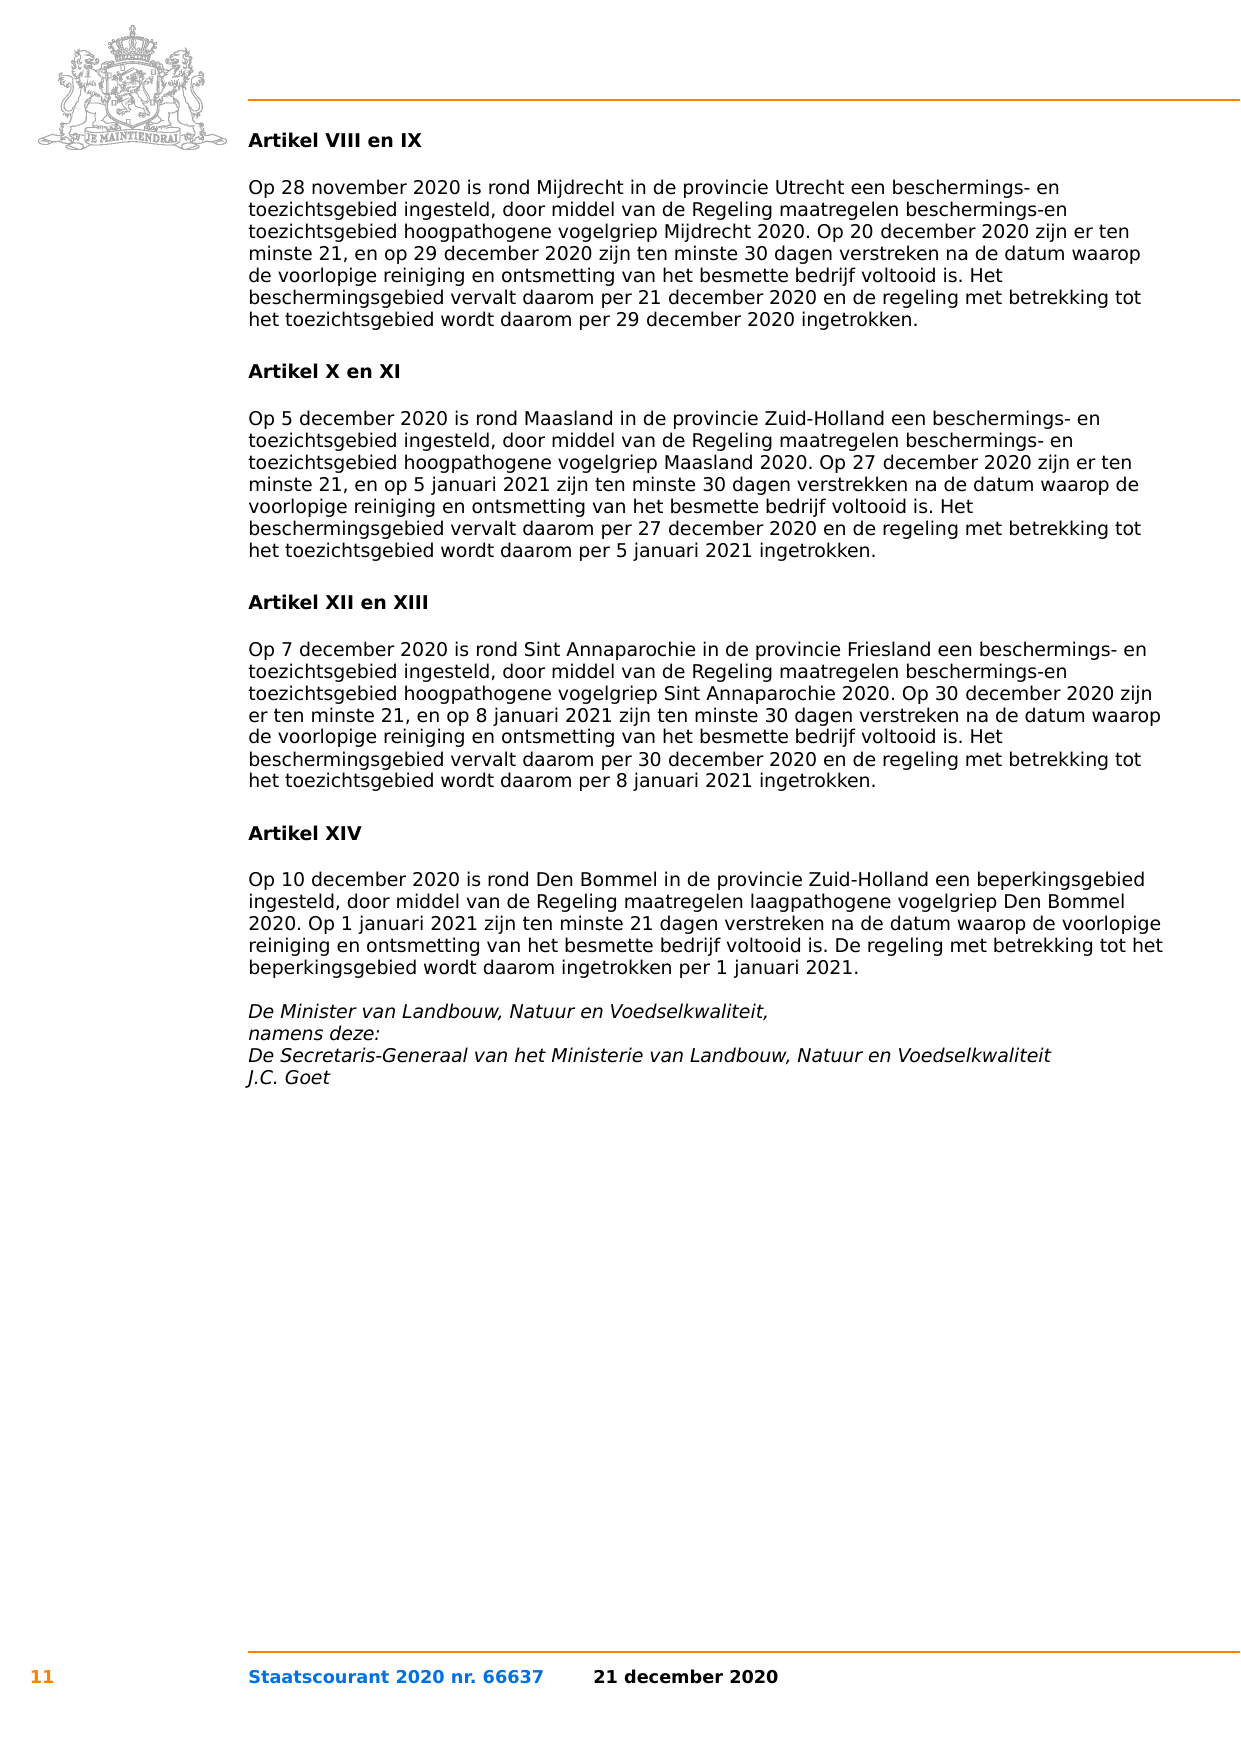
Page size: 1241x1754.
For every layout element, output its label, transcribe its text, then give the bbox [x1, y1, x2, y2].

picture [38, 25, 227, 150]
text Op 5 december 2020 is rond Maasland in de provincie Zuid-Holland een beschermings- en toezichtsgebied ingesteld, door middel van de Regeling maatregelen beschermings- en toezichtsgebied hoogpathogene vogelgriep Maasland 2020. Op 27 december 2020 zijn er ten minste 21, en op 5 januari 2021 zijn ten minste 30 dagen verstrekken na de datum waarop de voorlopige reiniging en ontsmetting van het besmette bedrijf voltooid is. Het beschermingsgebied vervalt daarom per 27 december 2020 en de regeling met betrekking tot het toezichtsgebied wordt daarom per 5 januari 2021 ingetrokken. [248, 408, 1163, 562]
text Op 28 november 2020 is rond Mijdrecht in de provincie Utrecht een beschermings- en toezichtsgebied ingesteld, door middel van de Regeling maatregelen beschermings-en toezichtsgebied hoogpathogene vogelgriep Mijdrecht 2020. Op 20 december 2020 zijn er ten minste 21, en op 29 december 2020 zijn ten minste 30 dagen verstreken na de datum waarop de voorlopige reiniging en ontsmetting van het besmette bedrijf voltooid is. Het beschermingsgebied vervalt daarom per 21 december 2020 en de regeling met betrekking tot het toezichtsgebied wordt daarom per 29 december 2020 ingetrokken. [248, 177, 1163, 331]
subtitle Artikel X en XI [248, 361, 1163, 383]
subtitle Artikel VIII en IX [248, 130, 1163, 152]
subtitle Artikel XII en XIII [248, 592, 1163, 613]
text Op 10 december 2020 is rond Den Bommel in de provincie Zuid-Holland een beperkingsgebied ingesteld, door middel van de Regeling maatregelen laagpathogene vogelgriep Den Bommel 2020. Op 1 januari 2021 zijn ten minste 21 dagen verstreken na de datum waarop de voorlopige reiniging en ontsmetting van het besmette bedrijf voltooid is. De regeling met betrekking tot het beperkingsgebied wordt daarom ingetrokken per 1 januari 2021. [248, 869, 1163, 979]
subtitle Artikel XIV [248, 822, 1163, 844]
text De Minister van Landbouw, Natuur en Voedselkwaliteit, namens deze: De Secretaris-Generaal van het Ministerie van Landbouw, Natuur en Voedselkwaliteit J.C. Goet [248, 1001, 1163, 1089]
text Op 7 december 2020 is rond Sint Annaparochie in de provincie Friesland een beschermings- en toezichtsgebied ingesteld, door middel van de Regeling maatregelen beschermings-en toezichtsgebied hoogpathogene vogelgriep Sint Annaparochie 2020. Op 30 december 2020 zijn er ten minste 21, en op 8 januari 2021 zijn ten minste 30 dagen verstreken na de datum waarop de voorlopige reiniging en ontsmetting van het besmette bedrijf voltooid is. Het beschermingsgebied vervalt daarom per 30 december 2020 en de regeling met betrekking tot het toezichtsgebied wordt daarom per 8 januari 2021 ingetrokken. [248, 638, 1163, 792]
